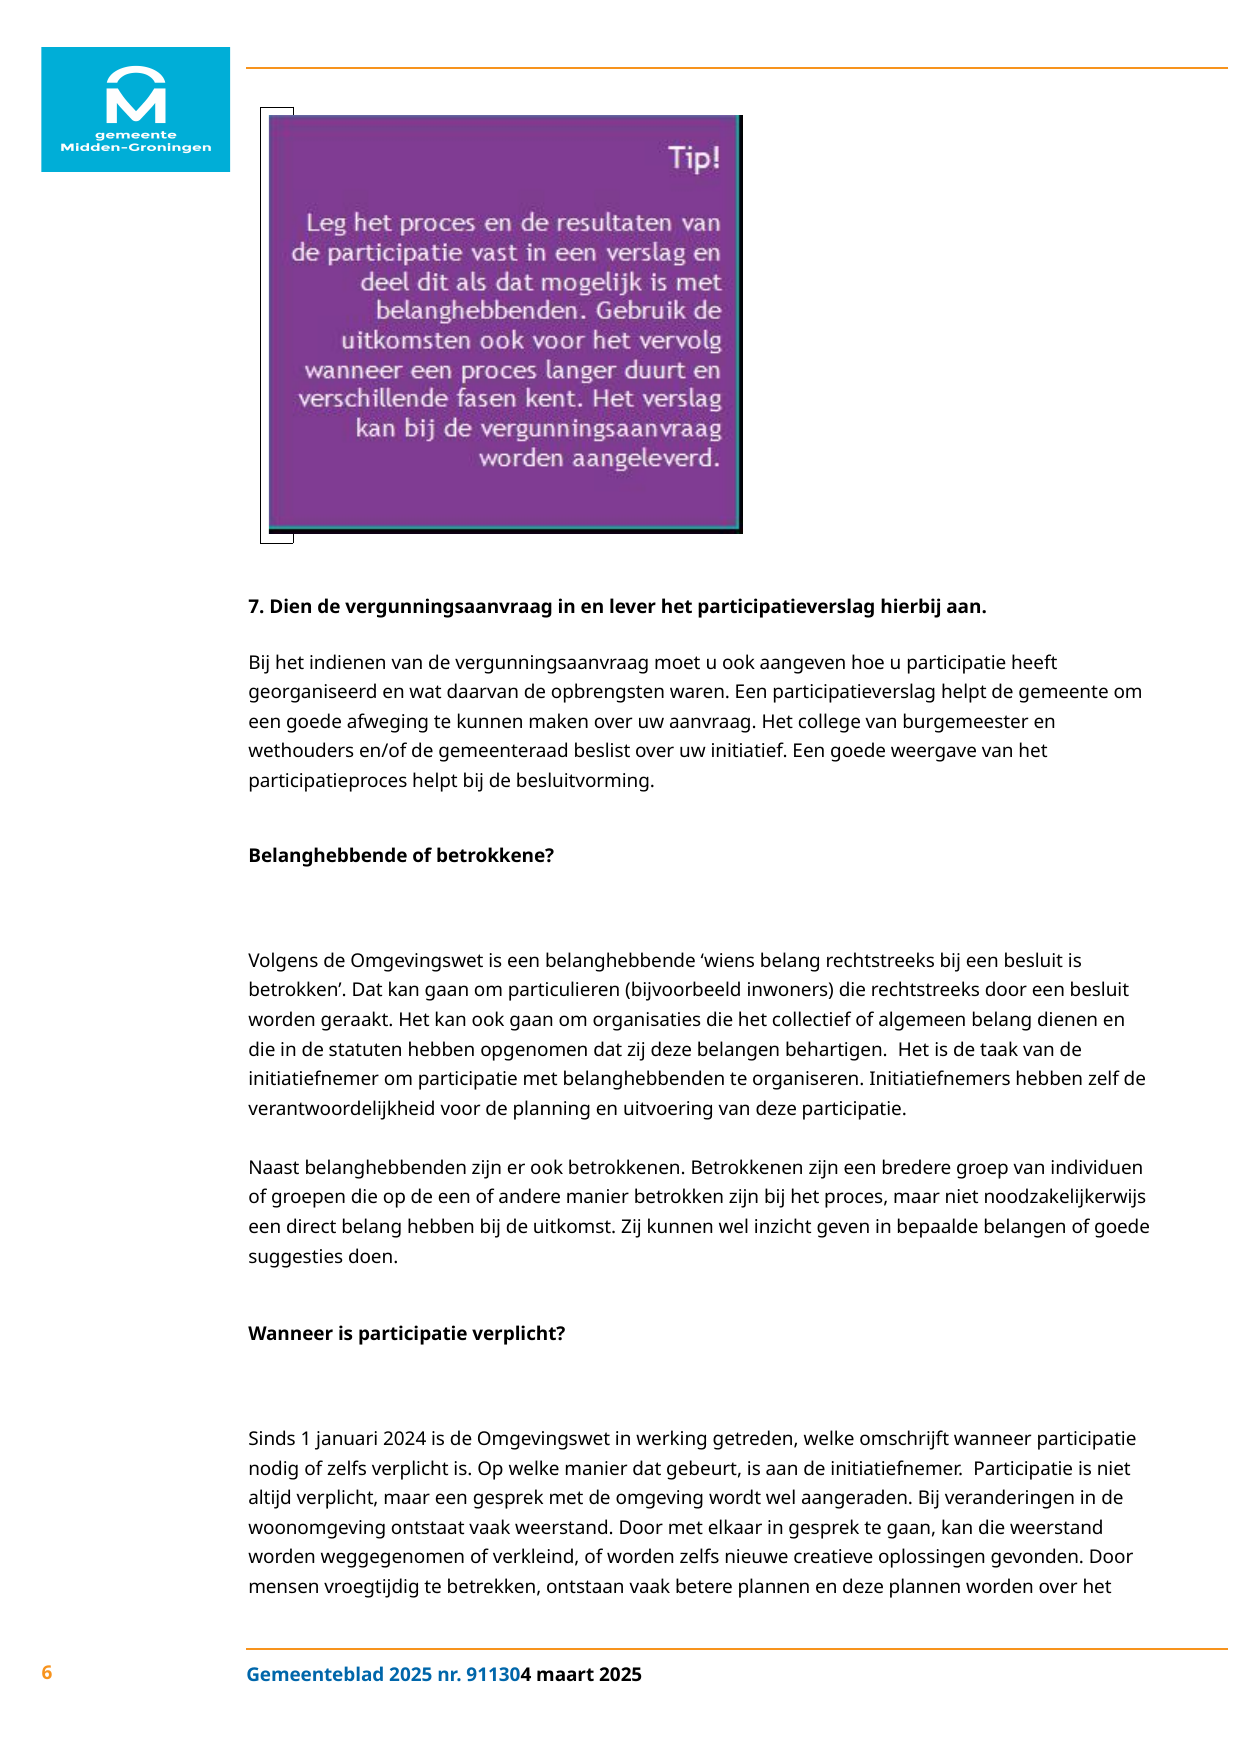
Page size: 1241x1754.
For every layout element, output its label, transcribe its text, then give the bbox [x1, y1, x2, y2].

text Naast belanghebbenden zijn er ook betrokkenen. Betrokkenen zijn een bredere groep van individuen of groepen die op de een of andere manier betrokken zijn bij het proces, maar niet noodzakelijkerwijs een direct belang hebben bij de uitkomst. Zij kunnen wel inzicht geven in bepaalde belangen of goede suggesties doen. [248, 1154, 1152, 1269]
text Bij het indienen van de vergunningsaanvraag moet u ook aangeven hoe u participatie heeft georganiseerd en wat daarvan de opbrengsten waren. Een participatieverslag helpt de gemeente om een goede afweging te kunnen maken over uw aanvraag. Het college van burgemeester en wethouders en/of de gemeenteraad beslist over uw initiatief. Een goede weergave van het participatieproces helpt bij de besluitvorming. [248, 649, 1152, 793]
text Volgens de Omgevingswet is een belanghebbende ‘wiens belang rechtstreeks bij een besluit is betrokken’. Dat kan gaan om particulieren (bijvoorbeeld inwoners) die rechtstreeks door een besluit worden geraakt. Het kan ook gaan om organisaties die het collectief of algemeen belang dienen en die in de statuten hebben opgenomen dat zij deze belangen behartigen. Het is de taak van de initiatiefnemer om participatie met belanghebbenden te organiseren. Initiatiefnemers hebben zelf de verantwoordelijkheid voor de planning en uitvoering van deze participatie. [248, 947, 1152, 1121]
text 7. Dien de vergunningsaanvraag in en lever het participatieverslag hierbij aan. [248, 594, 1152, 619]
picture [107, 89, 165, 122]
picture [108, 66, 164, 82]
picture [268, 115, 743, 534]
picture [184, 146, 190, 153]
text Sinds 1 januari 2024 is de Omgevingswet in werking getreden, welke omschrijft wanneer participatie nodig of zelfs verplicht is. Op welke manier dat gebeurt, is aan de initiatiefnemer. Participatie is niet altijd verplicht, maar een gesprek met de omgeving wordt wel aangeraden. Bij veranderingen in de woonomgeving ontstaat vaak weerstand. Door met elkaar in gesprek te gaan, kan die weerstand worden weggegenomen of verkleind, of worden zelfs nieuwe creatieve oplossingen gevonden. Door mensen vroegtijdig te betrekken, ontstaan vaak betere plannen en deze plannen worden over het [248, 1425, 1152, 1599]
text Wanneer is participatie verplicht? [248, 1318, 1152, 1347]
text Belanghebbende of betrokkene? [248, 842, 1152, 868]
